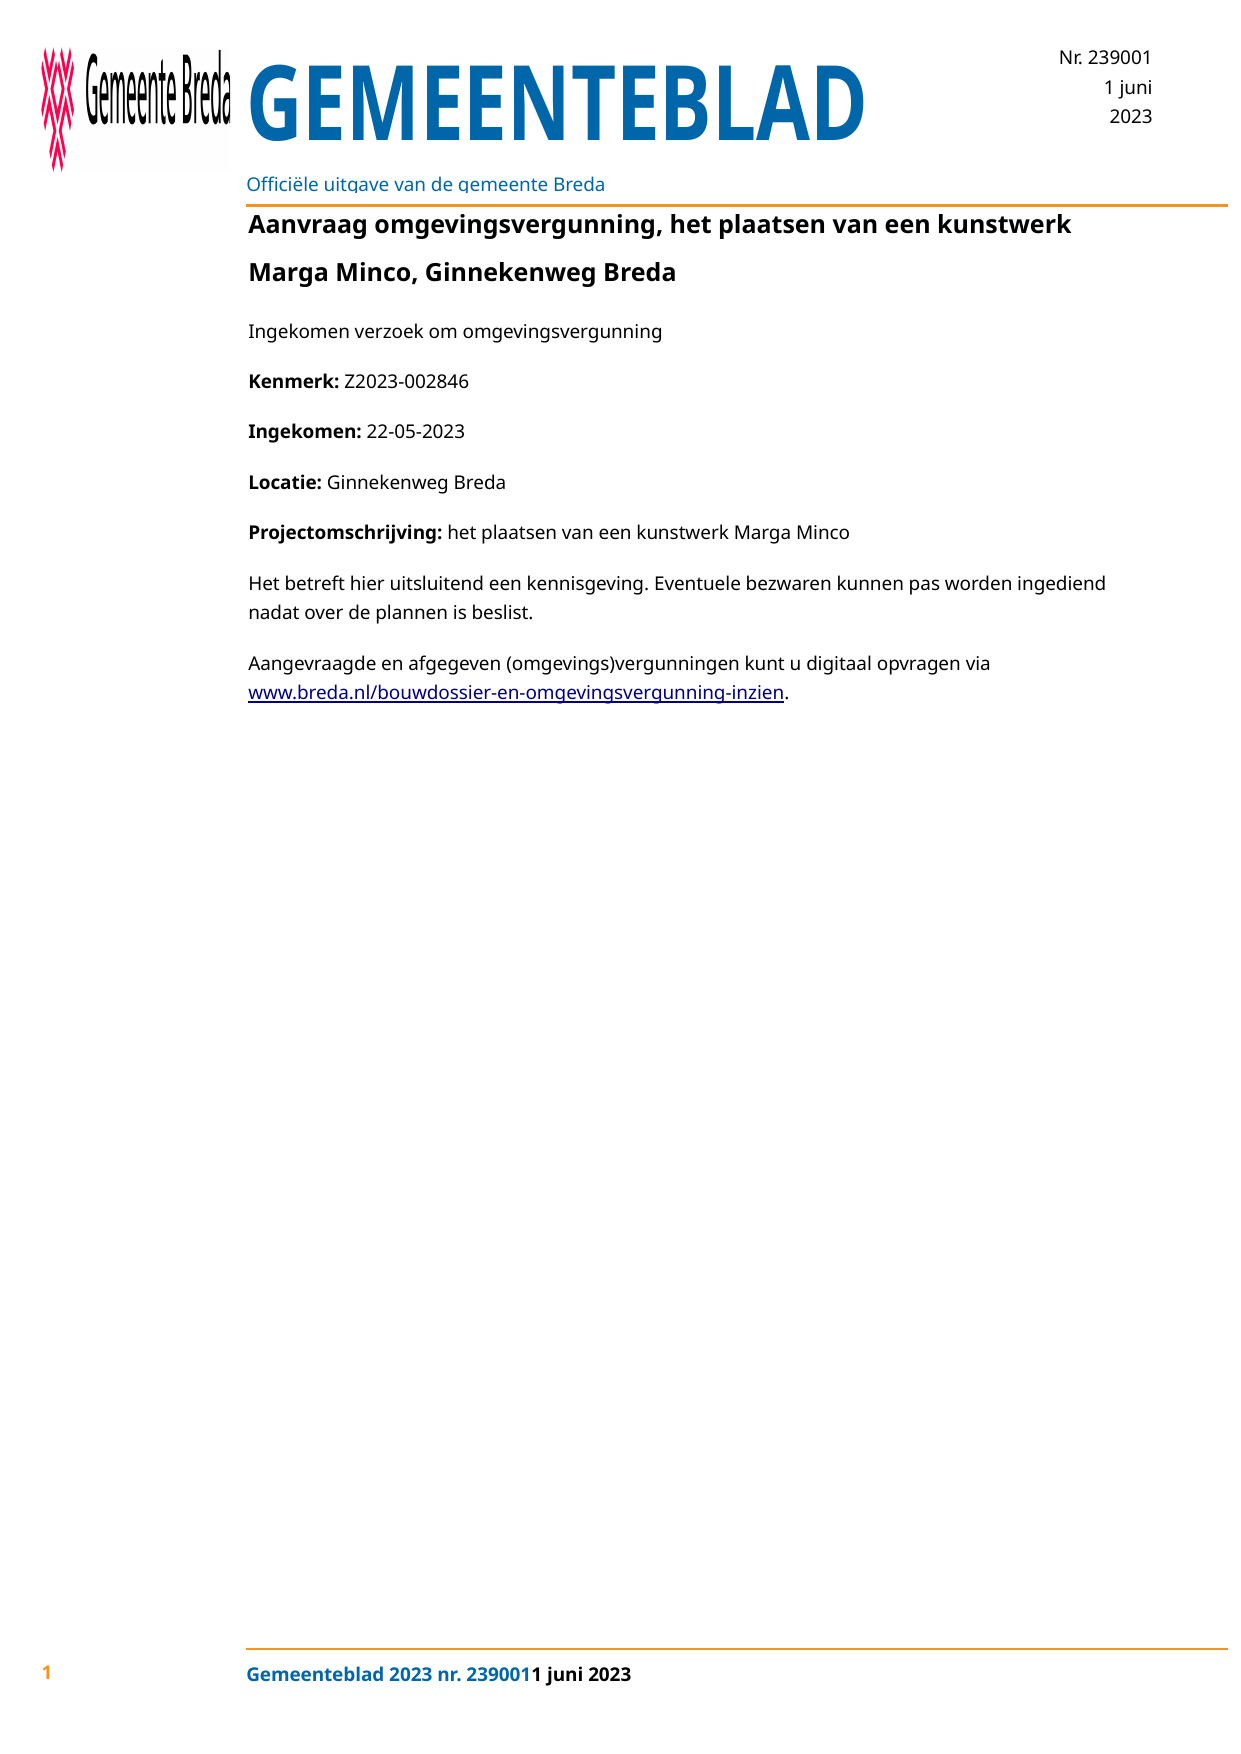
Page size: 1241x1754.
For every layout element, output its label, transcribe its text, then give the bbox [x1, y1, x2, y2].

text Locatie: Ginnekenweg Breda [248, 469, 1152, 495]
text Ingekomen verzoek om omgevingsvergunning [248, 318, 1152, 344]
text Ingekomen: 22-05-2023 [248, 419, 1152, 444]
picture [41, 47, 231, 172]
text Projectomschrijving: het plaatsen van een kunstwerk Marga Minco [248, 519, 1152, 545]
text Kenmerk: Z2023-002846 [248, 368, 1152, 394]
text Aanvraag omgevingsvergunning, het plaatsen van een kunstwerk Marga Minco, Ginnekenweg Breda [248, 207, 1152, 288]
text Het betreft hier uitsluitend een kennisgeving. Eventuele bezwaren kunnen pas worden ingediend nadat over de plannen is beslist. [248, 570, 1152, 625]
text Aangevraagde en afgegeven (omgevings)vergunningen kunt u digitaal opvragen via www.breda.nl/bouwdossier-en-omgevingsvergunning-inzien. [248, 650, 1152, 705]
